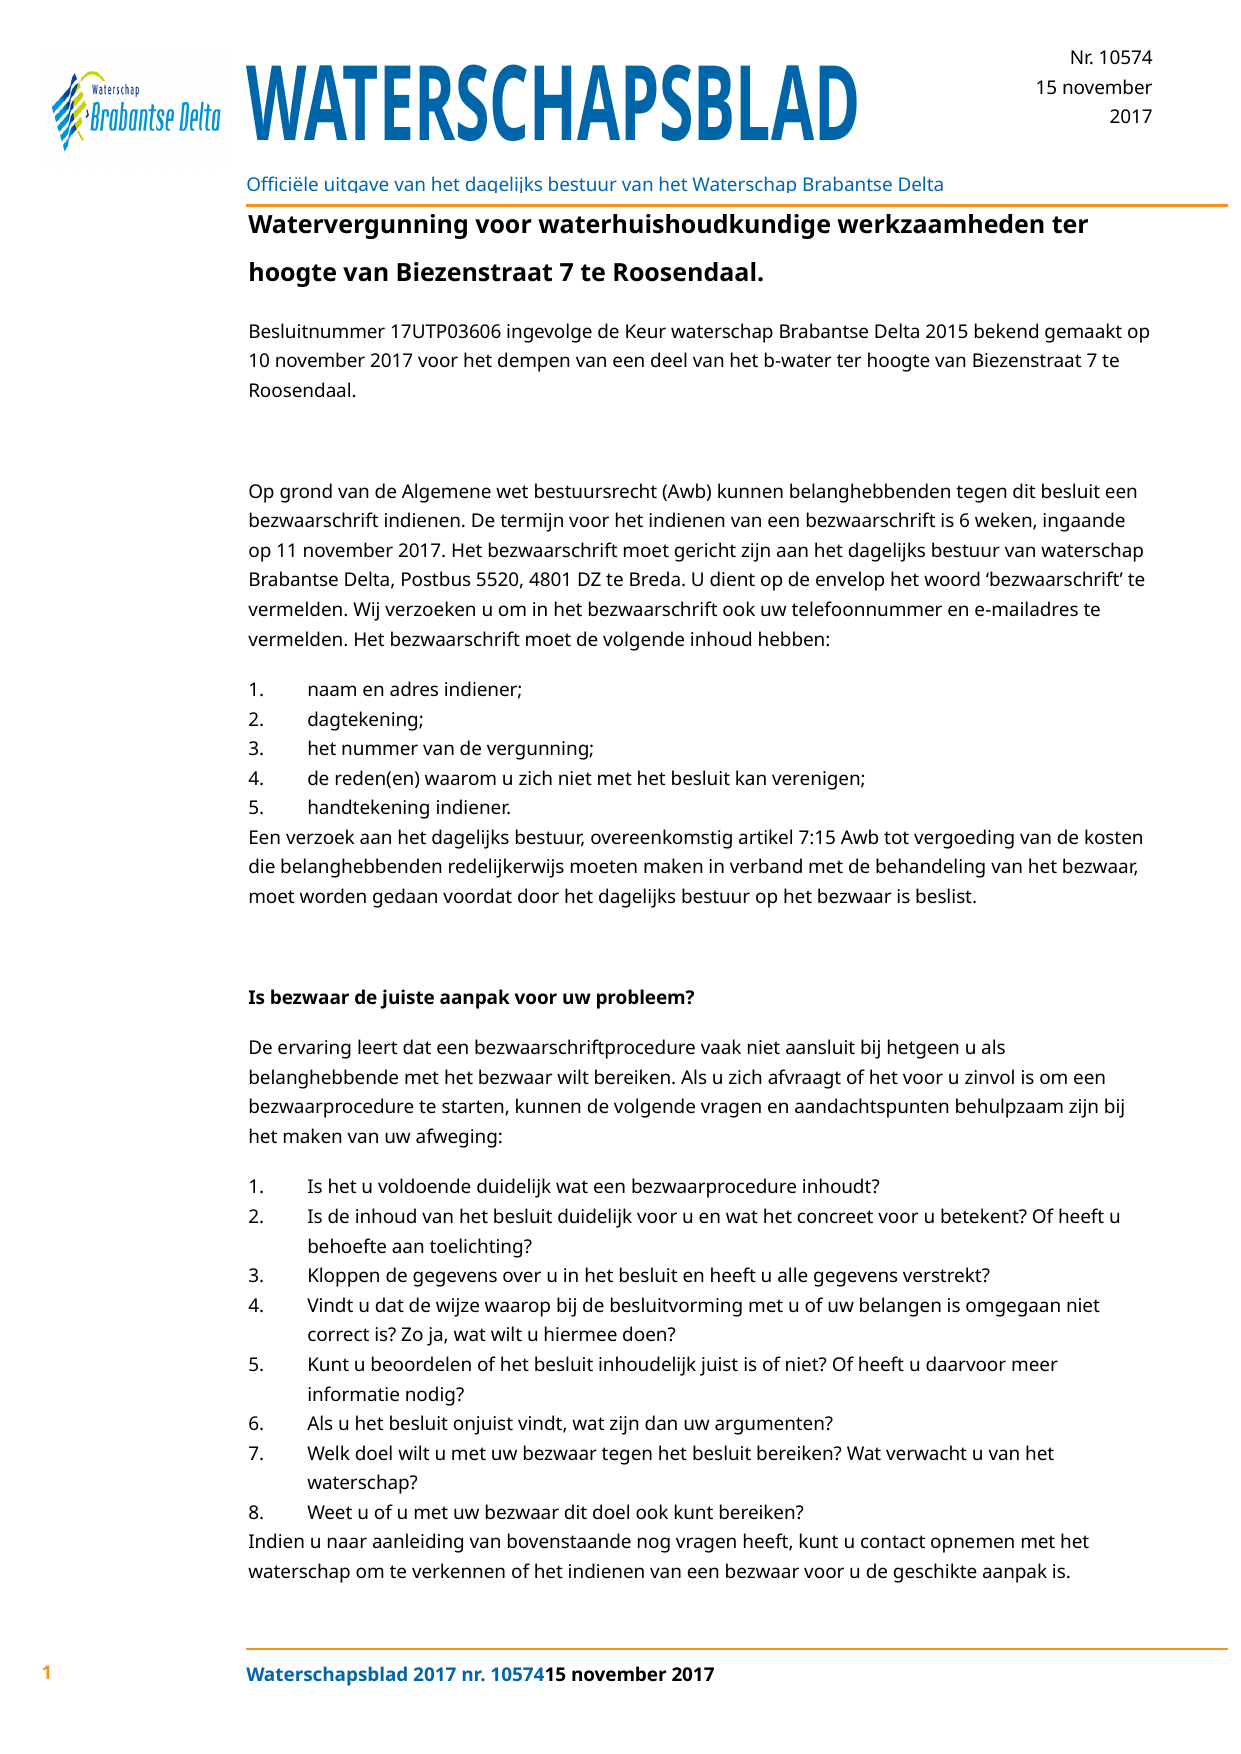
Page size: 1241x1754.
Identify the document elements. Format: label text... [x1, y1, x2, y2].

list handtekening indiener. [248, 794, 1152, 820]
list dagtekening; [248, 706, 1152, 732]
picture [41, 47, 231, 172]
list de reden(en) waarom u zich niet met het besluit kan verenigen; [248, 765, 1152, 791]
text Is bezwaar de juiste aanpak voor uw probleem? [248, 984, 1152, 1010]
list Als u het besluit onjuist vindt, wat zijn dan uw argumenten? [248, 1410, 1152, 1436]
list naam en adres indiener; [248, 676, 1152, 702]
text Besluitnummer 17UTP03606 ingevolge de Keur waterschap Brabantse Delta 2015 bekend gemaakt op 10 november 2017 voor het dempen van een deel van het b-water ter hoogte van Biezenstraat 7 te Roosendaal. [248, 318, 1152, 403]
text Op grond van de Algemene wet bestuursrecht (Awb) kunnen belanghebbenden tegen dit besluit een bezwaarschrift indienen. De termijn voor het indienen van een bezwaarschrift is 6 weken, ingaande op 11 november 2017. Het bezwaarschrift moet gericht zijn aan het dagelijks bestuur van waterschap Brabantse Delta, Postbus 5520, 4801 DZ te Breda. U dient op de envelop het woord ‘bezwaarschrift’ te vermelden. Wij verzoeken u om in het bezwaarschrift ook uw telefoonnummer en e‑mailadres te vermelden. Het bezwaarschrift moet de volgende inhoud hebben: [248, 478, 1152, 652]
text Indien u naar aanleiding van bovenstaande nog vragen heeft, kunt u contact opnemen met het waterschap om te verkennen of het indienen van een bezwaar voor u de geschikte aanpak is. [248, 1529, 1152, 1584]
list Kunt u beoordelen of het besluit inhoudelijk juist is of niet? Of heeft u daarvoor meer informatie nodig? [248, 1351, 1152, 1407]
list Weet u of u met uw bezwaar dit doel ook kunt bereiken? [248, 1499, 1152, 1525]
list Kloppen de gegevens over u in het besluit en heeft u alle gegevens verstrekt? [248, 1262, 1152, 1288]
text Een verzoek aan het dagelijks bestuur, overeenkomstig artikel 7:15 Awb tot vergoeding van de kosten die belanghebbenden redelijkerwijs moeten maken in verband met de behandeling van het bezwaar, moet worden gedaan voordat door het dagelijks bestuur op het bezwaar is beslist. [248, 824, 1152, 909]
text Watervergunning voor waterhuishoudkundige werkzaamheden ter hoogte van Biezenstraat 7 te Roosendaal. [248, 207, 1152, 288]
list Is het u voldoende duidelijk wat een bezwaarprocedure inhoudt? [248, 1174, 1152, 1199]
text De ervaring leert dat een bezwaarschriftprocedure vaak niet aansluit bij hetgeen u als belanghebbende met het bezwaar wilt bereiken. Als u zich afvraagt of het voor u zinvol is om een bezwaarprocedure te starten, kunnen de volgende vragen en aandachtspunten behulpzaam zijn bij het maken van uw afweging: [248, 1034, 1152, 1149]
list Vindt u dat de wijze waarop bij de besluitvorming met u of uw belangen is omgegaan niet correct is? Zo ja, wat wilt u hiermee doen? [248, 1292, 1152, 1347]
list Welk doel wilt u met uw bezwaar tegen het besluit bereiken? Wat verwacht u van het waterschap? [248, 1440, 1152, 1495]
list het nummer van de vergunning; [248, 735, 1152, 761]
list Is de inhoud van het besluit duidelijk voor u en wat het concreet voor u betekent? Of heeft u behoefte aan toelichting? [248, 1203, 1152, 1259]
